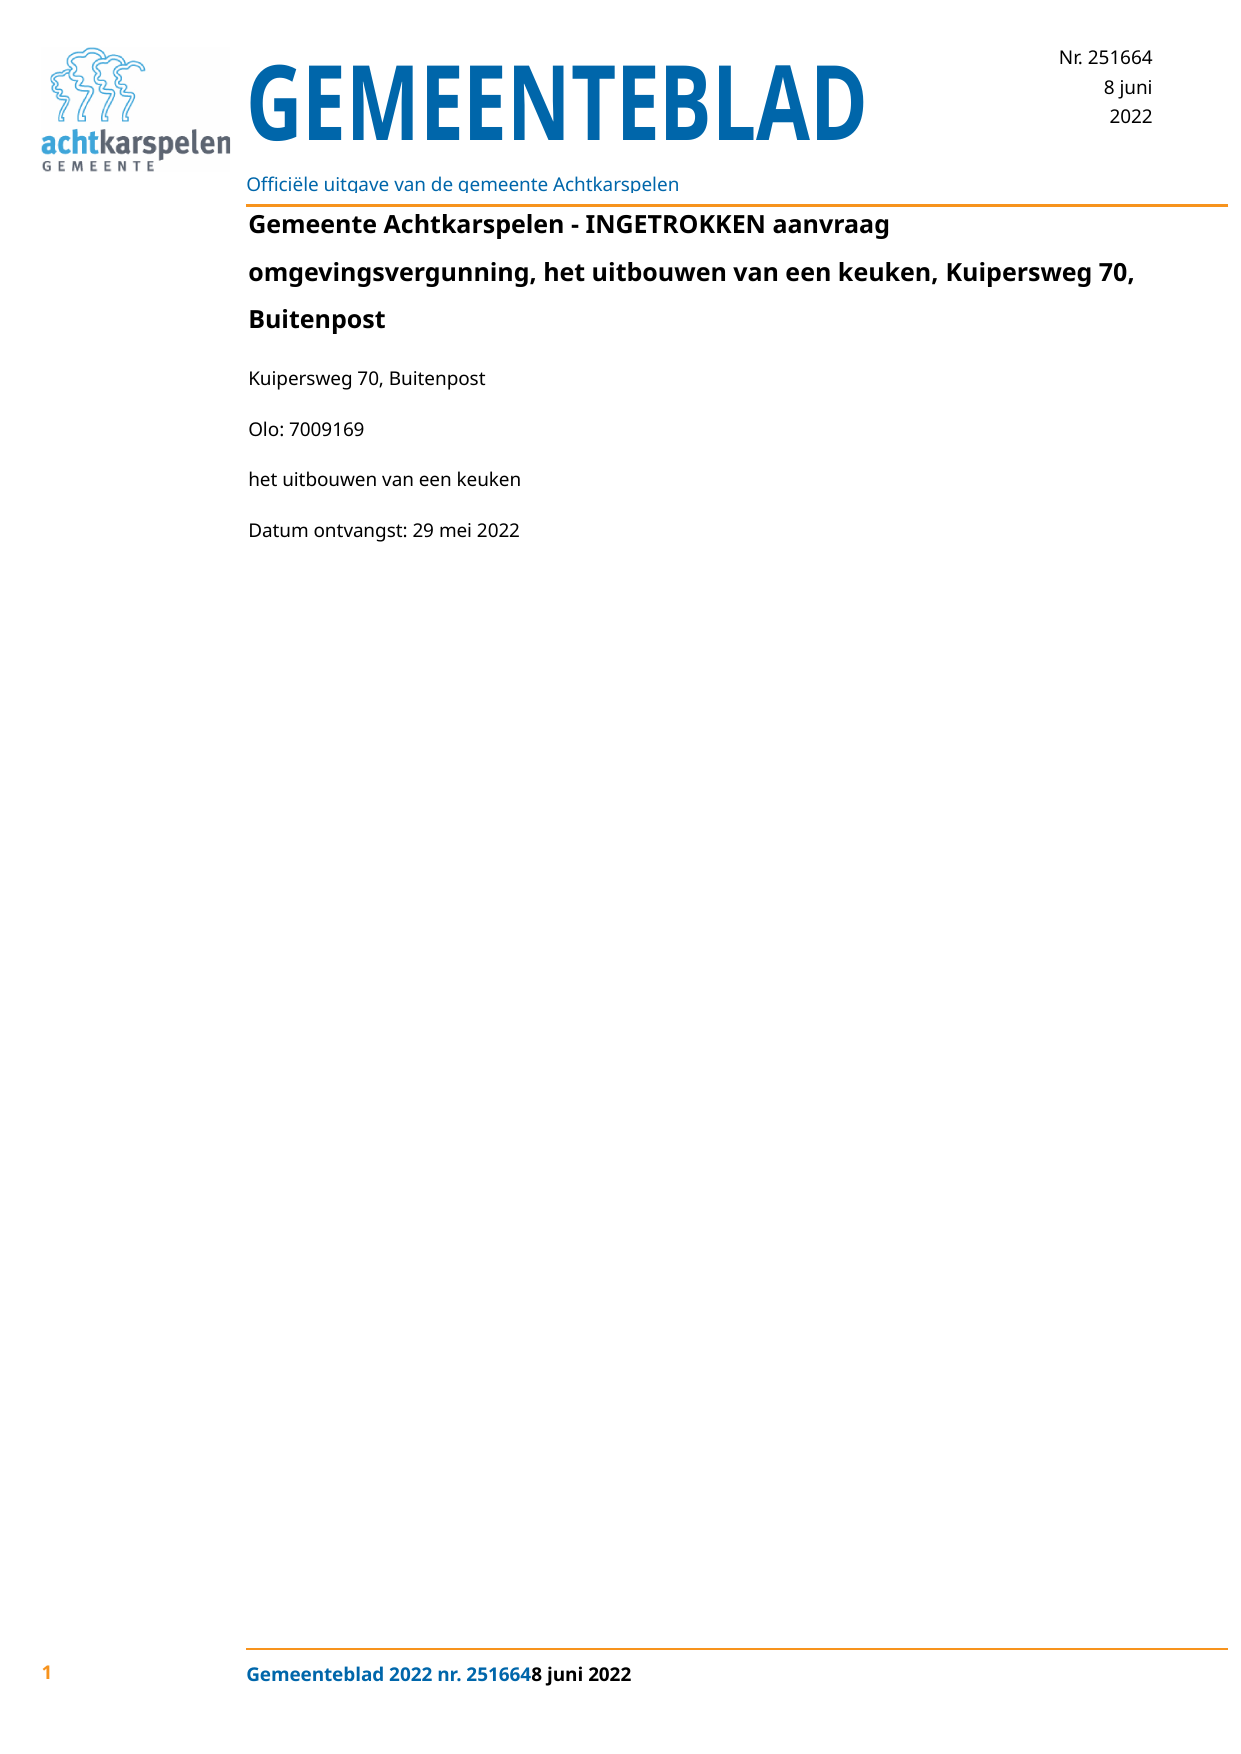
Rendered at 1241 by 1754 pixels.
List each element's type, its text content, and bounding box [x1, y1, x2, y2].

text Kuipersweg 70, Buitenpost [248, 366, 1152, 391]
picture [41, 47, 231, 172]
text Olo: 7009169 [248, 416, 1152, 442]
text Gemeente Achtkarspelen - INGETROKKEN aanvraag omgevingsvergunning, het uitbouwen van een keuken, Kuipersweg 70, Buitenpost [248, 207, 1152, 336]
text Datum ontvangst: 29 mei 2022 [248, 517, 1152, 542]
text het uitbouwen van een keuken [248, 466, 1152, 492]
